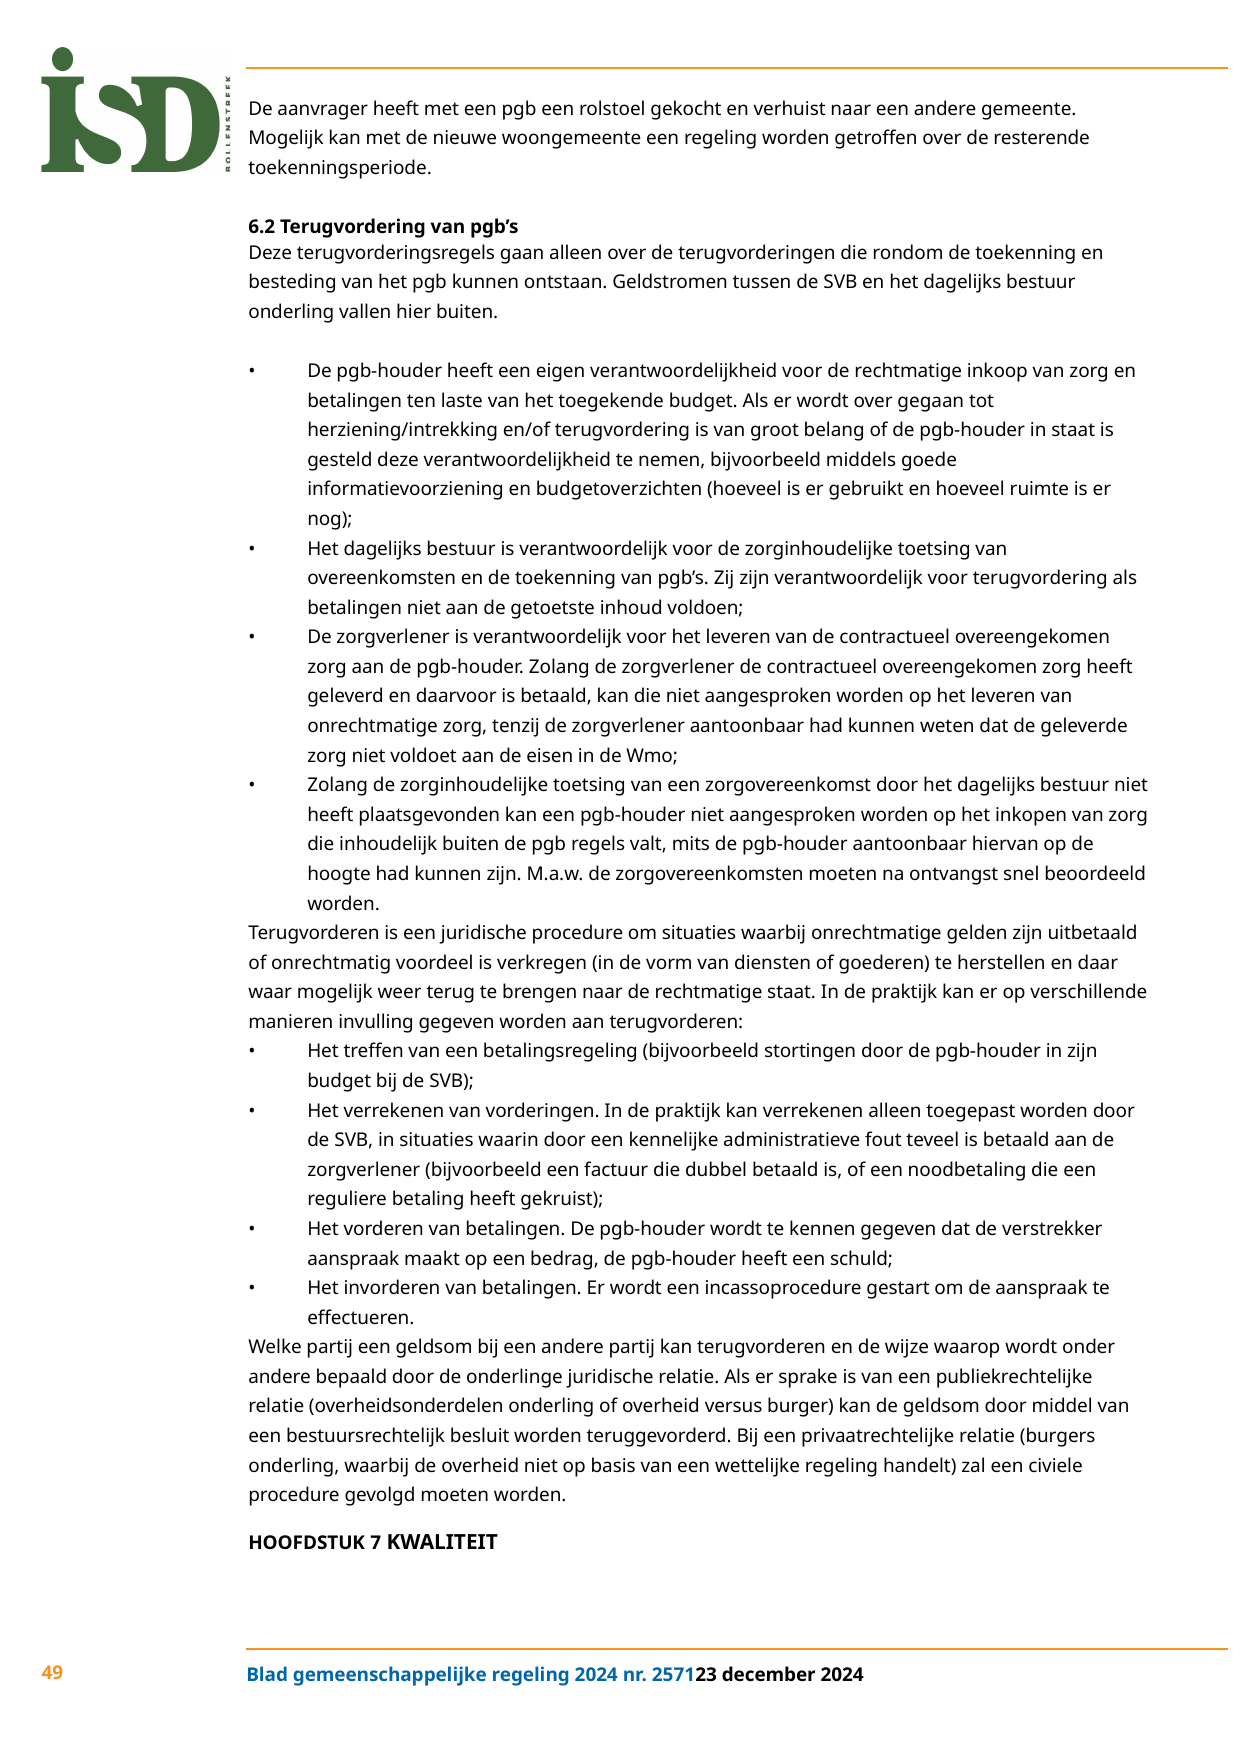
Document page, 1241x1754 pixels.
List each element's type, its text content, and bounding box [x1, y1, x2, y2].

text Terugvorderen is een juridische procedure om situaties waarbij onrechtmatige gelden zijn uitbetaald of onrechtmatig voordeel is verkregen (in de vorm van diensten of goederen) te herstellen en daar waar mogelijk weer terug te brengen naar de rechtmatige staat. In de praktijk kan er op verschillende manieren invulling gegeven worden aan terugvorderen: [248, 919, 1152, 1034]
list Het invorderen van betalingen. Er wordt een incassoprocedure gestart om de aanspraak te effectueren. [248, 1274, 1152, 1329]
list Het treffen van een betalingsregeling (bijvoorbeeld stortingen door de pgb-houder in zijn budget bij de SVB); [248, 1038, 1152, 1093]
text Welke partij een geldsom bij een andere partij kan terugvorderen en de wijze waarop wordt onder andere bepaald door de onderlinge juridische relatie. Als er sprake is van een publiekrechtelijke relatie (overheidsonderdelen onderling of overheid versus burger) kan de geldsom door middel van een bestuursrechtelijk besluit worden teruggevorderd. Bij een privaatrechtelijke relatie (burgers onderling, waarbij de overheid niet op basis van een wettelijke regeling handelt) zal een civiele procedure gevolgd moeten worden. [248, 1333, 1152, 1507]
list Het dagelijks bestuur is verantwoordelijk voor de zorginhoudelijke toetsing van overeenkomsten en de toekenning van pgb’s. Zij zijn verantwoordelijk voor terugvordering als betalingen niet aan de getoetste inhoud voldoen; [248, 535, 1152, 619]
list De zorgverlener is verantwoordelijk voor het leveren van de contractueel overeengekomen zorg aan de pgb-houder. Zolang de zorgverlener de contractueel overeengekomen zorg heeft geleverd en daarvoor is betaald, kan die niet aangesproken worden op het leveren van onrechtmatige zorg, tenzij de zorgverlener aantoonbaar had kunnen weten dat de geleverde zorg niet voldoet aan de eisen in de Wmo; [248, 623, 1152, 767]
text De aanvrager heeft met een pgb een rolstoel gekocht en verhuist naar een andere gemeente. Mogelijk kan met de nieuwe woongemeente een regeling worden getroffen over de resterende toekenningsperiode. [248, 95, 1152, 180]
list Zolang de zorginhoudelijke toetsing van een zorgovereenkomst door het dagelijks bestuur niet heeft plaatsgevonden kan een pgb-houder niet aangesproken worden op het inkopen van zorg die inhoudelijk buiten de pgb regels valt, mits de pgb-houder aantoonbaar hiervan op de hoogte had kunnen zijn. M.a.w. de zorgovereenkomsten moeten na ontvangst snel beoordeeld worden. [248, 771, 1152, 915]
text 6.2 Terugvordering van pgb’s [248, 213, 1152, 239]
list De pgb-houder heeft een eigen verantwoordelijkheid voor de rechtmatige inkoop van zorg en betalingen ten laste van het toegekende budget. Als er wordt over gegaan tot herziening/intrekking en/of terugvordering is van groot belang of de pgb-houder in staat is gesteld deze verantwoordelijkheid te nemen, bijvoorbeeld middels goede informatievoorziening en budgetoverzichten (hoeveel is er gebruikt en hoeveel ruimte is er nog); [248, 357, 1152, 531]
list Het vorderen van betalingen. De pgb-houder wordt te kennen gegeven dat de verstrekker aanspraak maakt op een bedrag, de pgb-houder heeft een schuld; [248, 1215, 1152, 1270]
list Het verrekenen van vorderingen. In de praktijk kan verrekenen alleen toegepast worden door de SVB, in situaties waarin door een kennelijke administratieve fout teveel is betaald aan de zorgverlener (bijvoorbeeld een factuur die dubbel betaald is, of een noodbetaling die een reguliere betaling heeft gekruist); [248, 1097, 1152, 1211]
text HOOFDSTUK 7 KWALITEIT [248, 1527, 1152, 1555]
text Deze terugvorderingsregels gaan alleen over de terugvorderingen die rondom de toekenning en besteding van het pgb kunnen ontstaan. Geldstromen tussen de SVB en het dagelijks bestuur onderling vallen hier buiten. [248, 239, 1152, 324]
picture [41, 47, 231, 172]
